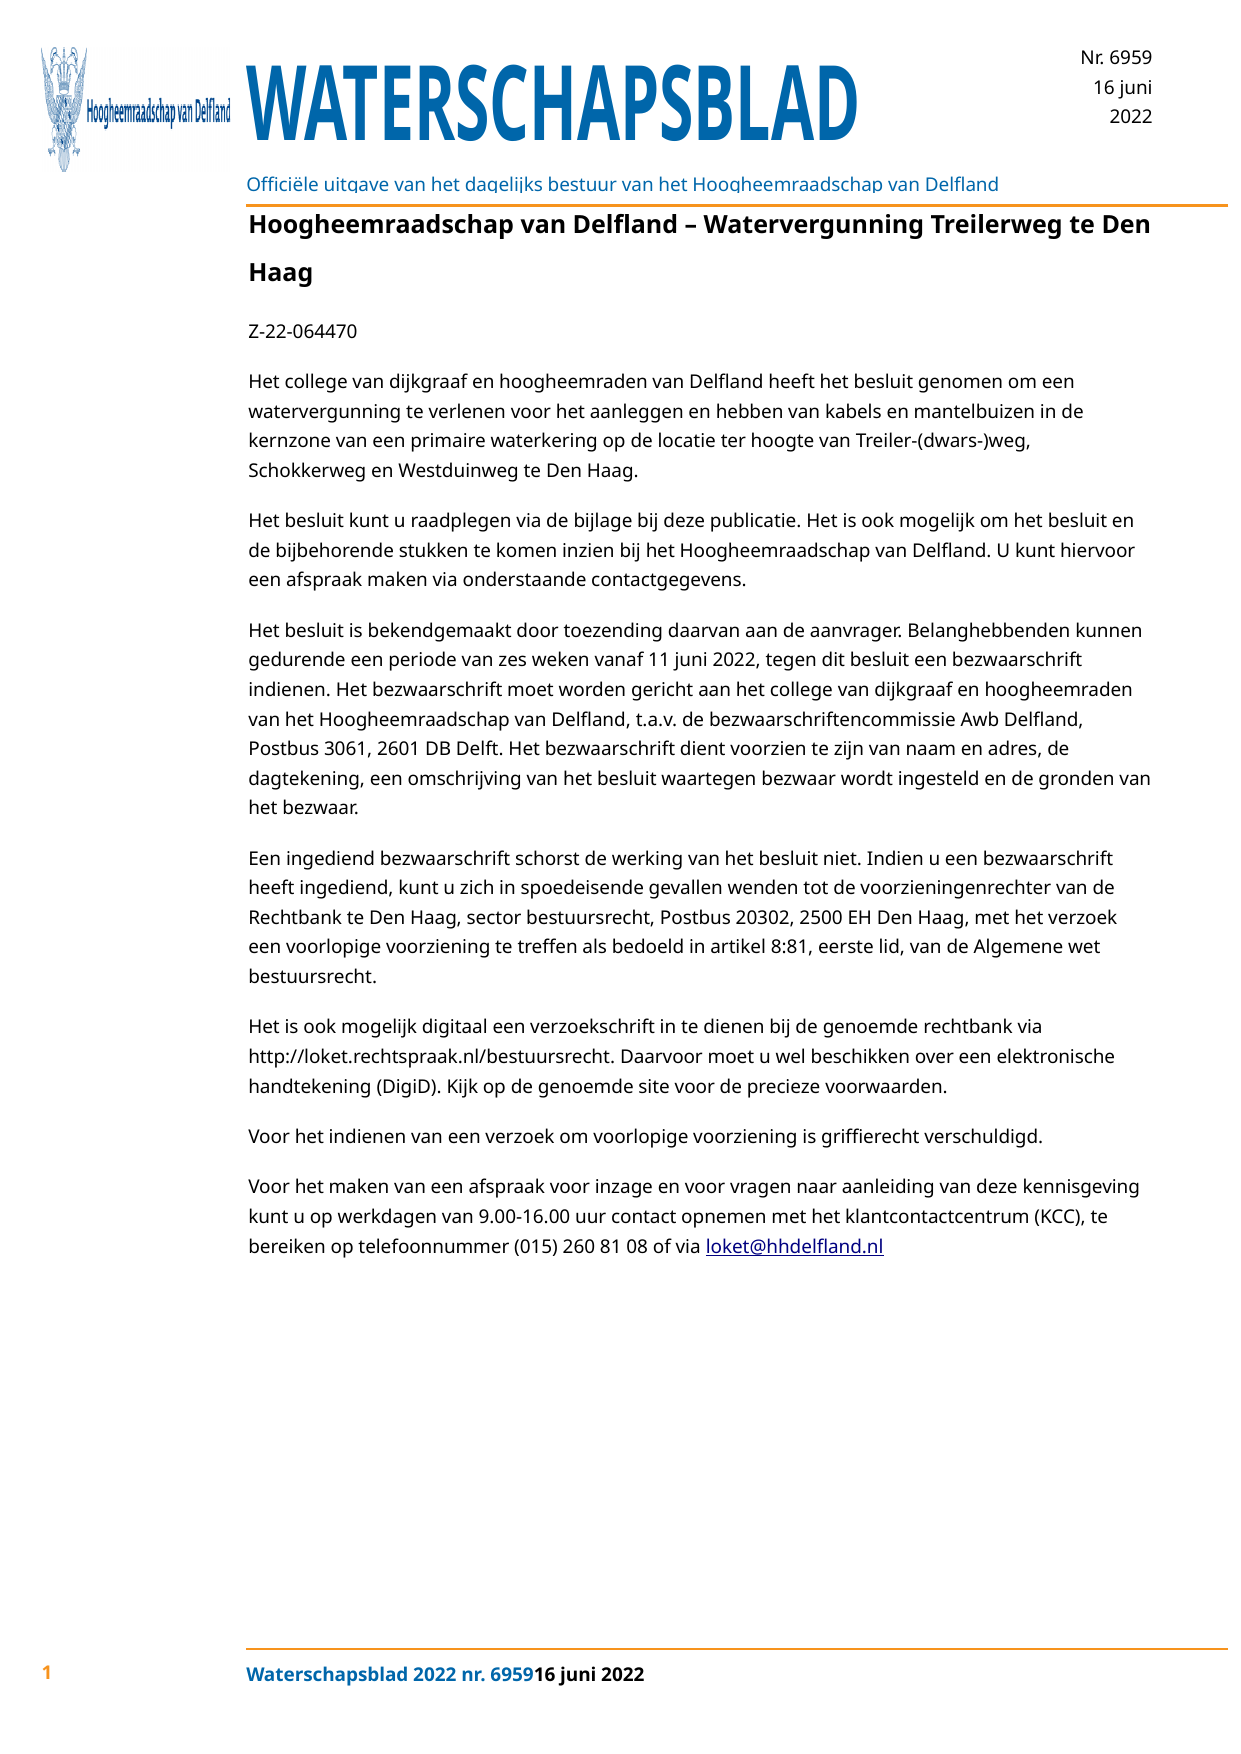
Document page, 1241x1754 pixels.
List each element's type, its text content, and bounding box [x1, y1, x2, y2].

text Het besluit kunt u raadplegen via de bijlage bij deze publicatie. Het is ook mogelijk om het besluit en de bijbehorende stukken te komen inzien bij het Hoogheemraadschap van Delfland. U kunt hiervoor een afspraak maken via onderstaande contactgegevens. [248, 507, 1152, 592]
text Voor het maken van een afspraak voor inzage en voor vragen naar aanleiding van deze kennisgeving kunt u op werkdagen van 9.00-16.00 uur contact opnemen met het klantcontactcentrum (KCC), te bereiken op telefoonnummer (015) 260 81 08 of via loket@hhdelfland.nl [248, 1174, 1152, 1259]
text Een ingediend bezwaarschrift schorst de werking van het besluit niet. Indien u een bezwaarschrift heeft ingediend, kunt u zich in spoedeisende gevallen wenden tot de voorzieningenrechter van de Rechtbank te Den Haag, sector bestuursrecht, Postbus 20302, 2500 EH Den Haag, met het verzoek een voorlopige voorziening te treffen als bedoeld in artikel 8:81, eerste lid, van de Algemene wet bestuursrecht. [248, 845, 1152, 989]
text Voor het indienen van een verzoek om voorlopige voorziening is griffierecht verschuldigd. [248, 1123, 1152, 1149]
text Het college van dijkgraaf en hoogheemraden van Delfland heeft het besluit genomen om een watervergunning te verlenen voor het aanleggen en hebben van kabels en mantelbuizen in de kernzone van een primaire waterkering op de locatie ter hoogte van Treiler-(dwars-)weg, Schokkerweg en Westduinweg te Den Haag. [248, 368, 1152, 483]
text Z-22-064470 [248, 318, 1152, 344]
picture [41, 47, 231, 172]
text Het is ook mogelijk digitaal een verzoekschrift in te dienen bij de genoemde rechtbank via http://loket.rechtspraak.nl/bestuursrecht. Daarvoor moet u wel beschikken over een elektronische handtekening (DigiD). Kijk op de genoemde site voor de precieze voorwaarden. [248, 1014, 1152, 1099]
text Het besluit is bekendgemaakt door toezending daarvan aan de aanvrager. Belanghebbenden kunnen gedurende een periode van zes weken vanaf 11 juni 2022, tegen dit besluit een bezwaarschrift indienen. Het bezwaarschrift moet worden gericht aan het college van dijkgraaf en hoogheemraden van het Hoogheemraadschap van Delfland, t.a.v. de bezwaarschriftencommissie Awb Delfland, Postbus 3061, 2601 DB Delft. Het bezwaarschrift dient voorzien te zijn van naam en adres, de dagtekening, een omschrijving van het besluit waartegen bezwaar wordt ingesteld en de gronden van het bezwaar. [248, 617, 1152, 820]
text Hoogheemraadschap van Delfland – Watervergunning Treilerweg te Den Haag [248, 207, 1152, 288]
